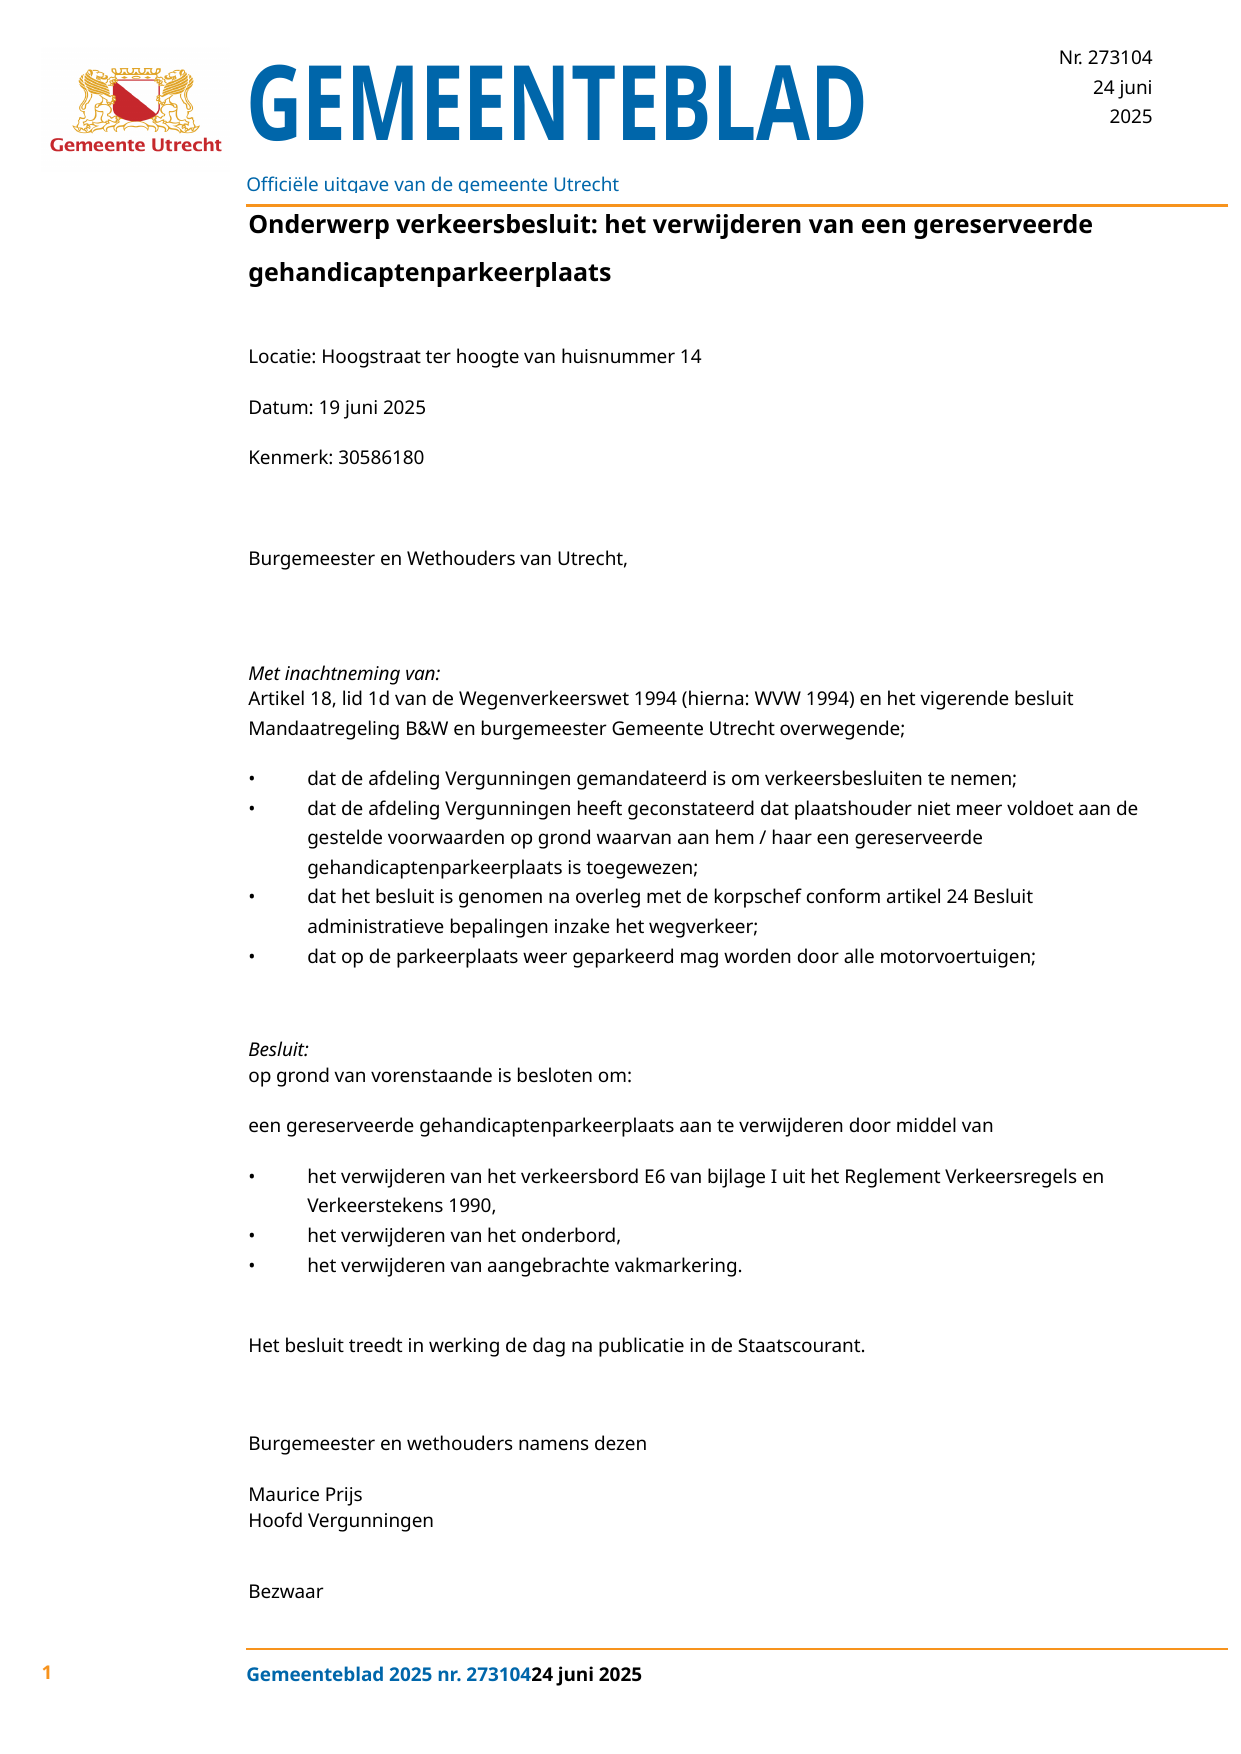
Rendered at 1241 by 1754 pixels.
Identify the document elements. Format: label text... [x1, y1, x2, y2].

list het verwijderen van het onderbord, [248, 1222, 1152, 1248]
text Burgemeester en wethouders namens dezen [248, 1430, 1152, 1456]
list dat op de parkeerplaats weer geparkeerd mag worden door alle motorvoertuigen; [248, 943, 1152, 969]
text Onderwerp verkeersbesluit: het verwijderen van een gereserveerde gehandicaptenparkeerplaats [248, 207, 1152, 288]
text Burgemeester en Wethouders van Utrecht, [248, 545, 1152, 571]
picture [41, 47, 231, 172]
text Artikel 18, lid 1d van de Wegenverkeerswet 1994 (hierna: WVW 1994) en het vigerende besluit Mandaatregeling B&W en burgemeester Gemeente Utrecht overwegende; [248, 685, 1152, 741]
list dat de afdeling Vergunningen heeft geconstateerd dat plaatshouder niet meer voldoet aan de gestelde voorwaarden op grond waarvan aan hem / haar een gereserveerde gehandicaptenparkeerplaats is toegewezen; [248, 795, 1152, 880]
text Het besluit treedt in werking de dag na publicatie in de Staatscourant. [248, 1332, 1152, 1357]
text Datum: 19 juni 2025 [248, 394, 1152, 420]
text Kenmerk: 30586180 [248, 444, 1152, 470]
text Maurice Prijs [248, 1481, 1152, 1507]
text op grond van vorenstaande is besloten om: [248, 1062, 1152, 1088]
list het verwijderen van het verkeersbord E6 van bijlage I uit het Reglement Verkeersregels en Verkeerstekens 1990, [248, 1163, 1152, 1218]
text Besluit: [248, 1036, 1152, 1062]
text Met inachtneming van: [248, 660, 1152, 685]
list dat de afdeling Vergunningen gemandateerd is om verkeersbesluiten te nemen; [248, 765, 1152, 791]
text Locatie: Hoogstraat ter hoogte van huisnummer 14 [248, 344, 1152, 369]
list dat het besluit is genomen na overleg met de korpschef conform artikel 24 Besluit administratieve bepalingen inzake het wegverkeer; [248, 884, 1152, 939]
text een gereserveerde gehandicaptenparkeerplaats aan te verwijderen door middel van [248, 1113, 1152, 1138]
text Bezwaar [248, 1583, 1152, 1603]
list het verwijderen van aangebrachte vakmarkering. [248, 1252, 1152, 1277]
text Hoofd Vergunningen [248, 1507, 1152, 1533]
